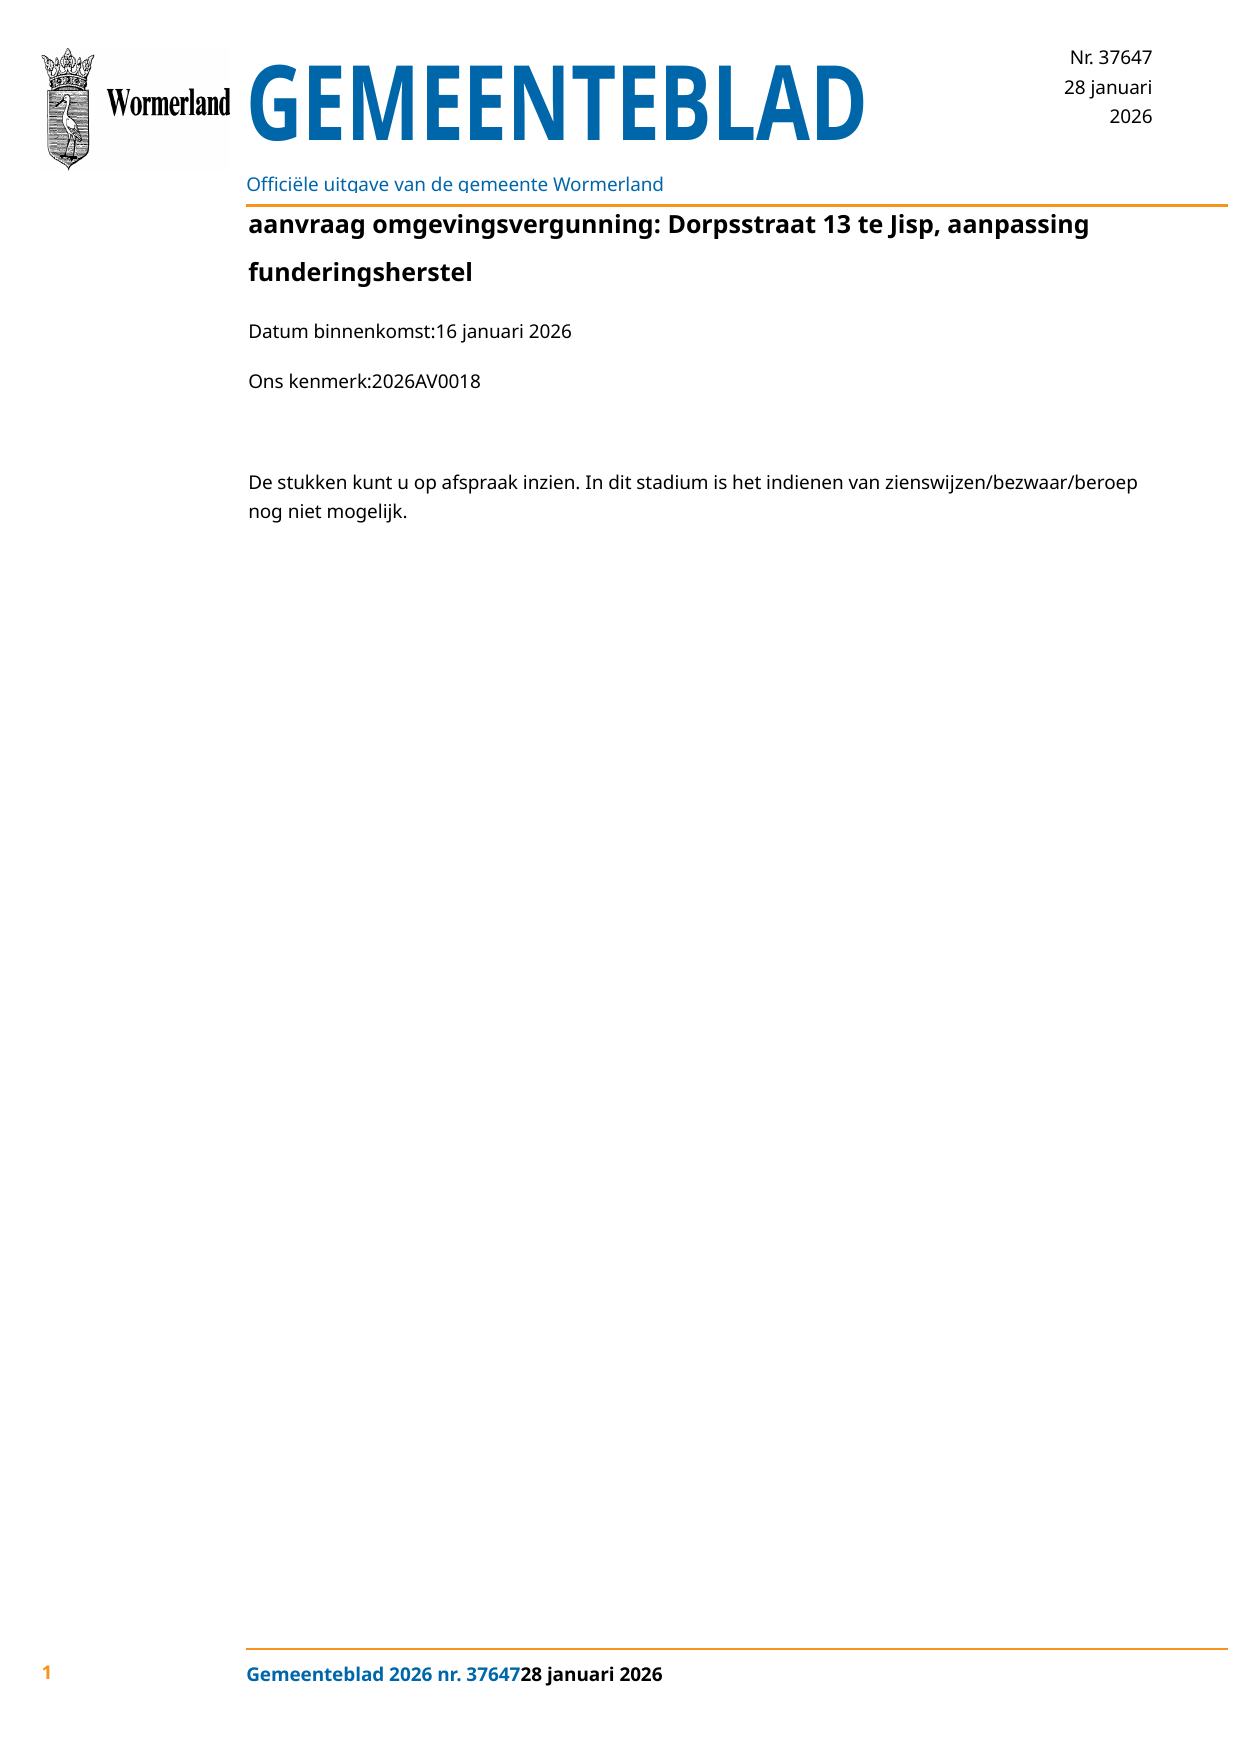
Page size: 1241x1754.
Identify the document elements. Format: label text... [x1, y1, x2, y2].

text Datum binnenkomst:16 januari 2026 [248, 318, 1152, 344]
text De stukken kunt u op afspraak inzien. In dit stadium is het indienen van zienswijzen/bezwaar/beroep nog niet mogelijk. [248, 469, 1152, 524]
text Ons kenmerk:2026AV0018 [248, 368, 1152, 394]
text aanvraag omgevingsvergunning: Dorpsstraat 13 te Jisp, aanpassing funderingsherstel [248, 207, 1152, 288]
picture [41, 47, 231, 172]
